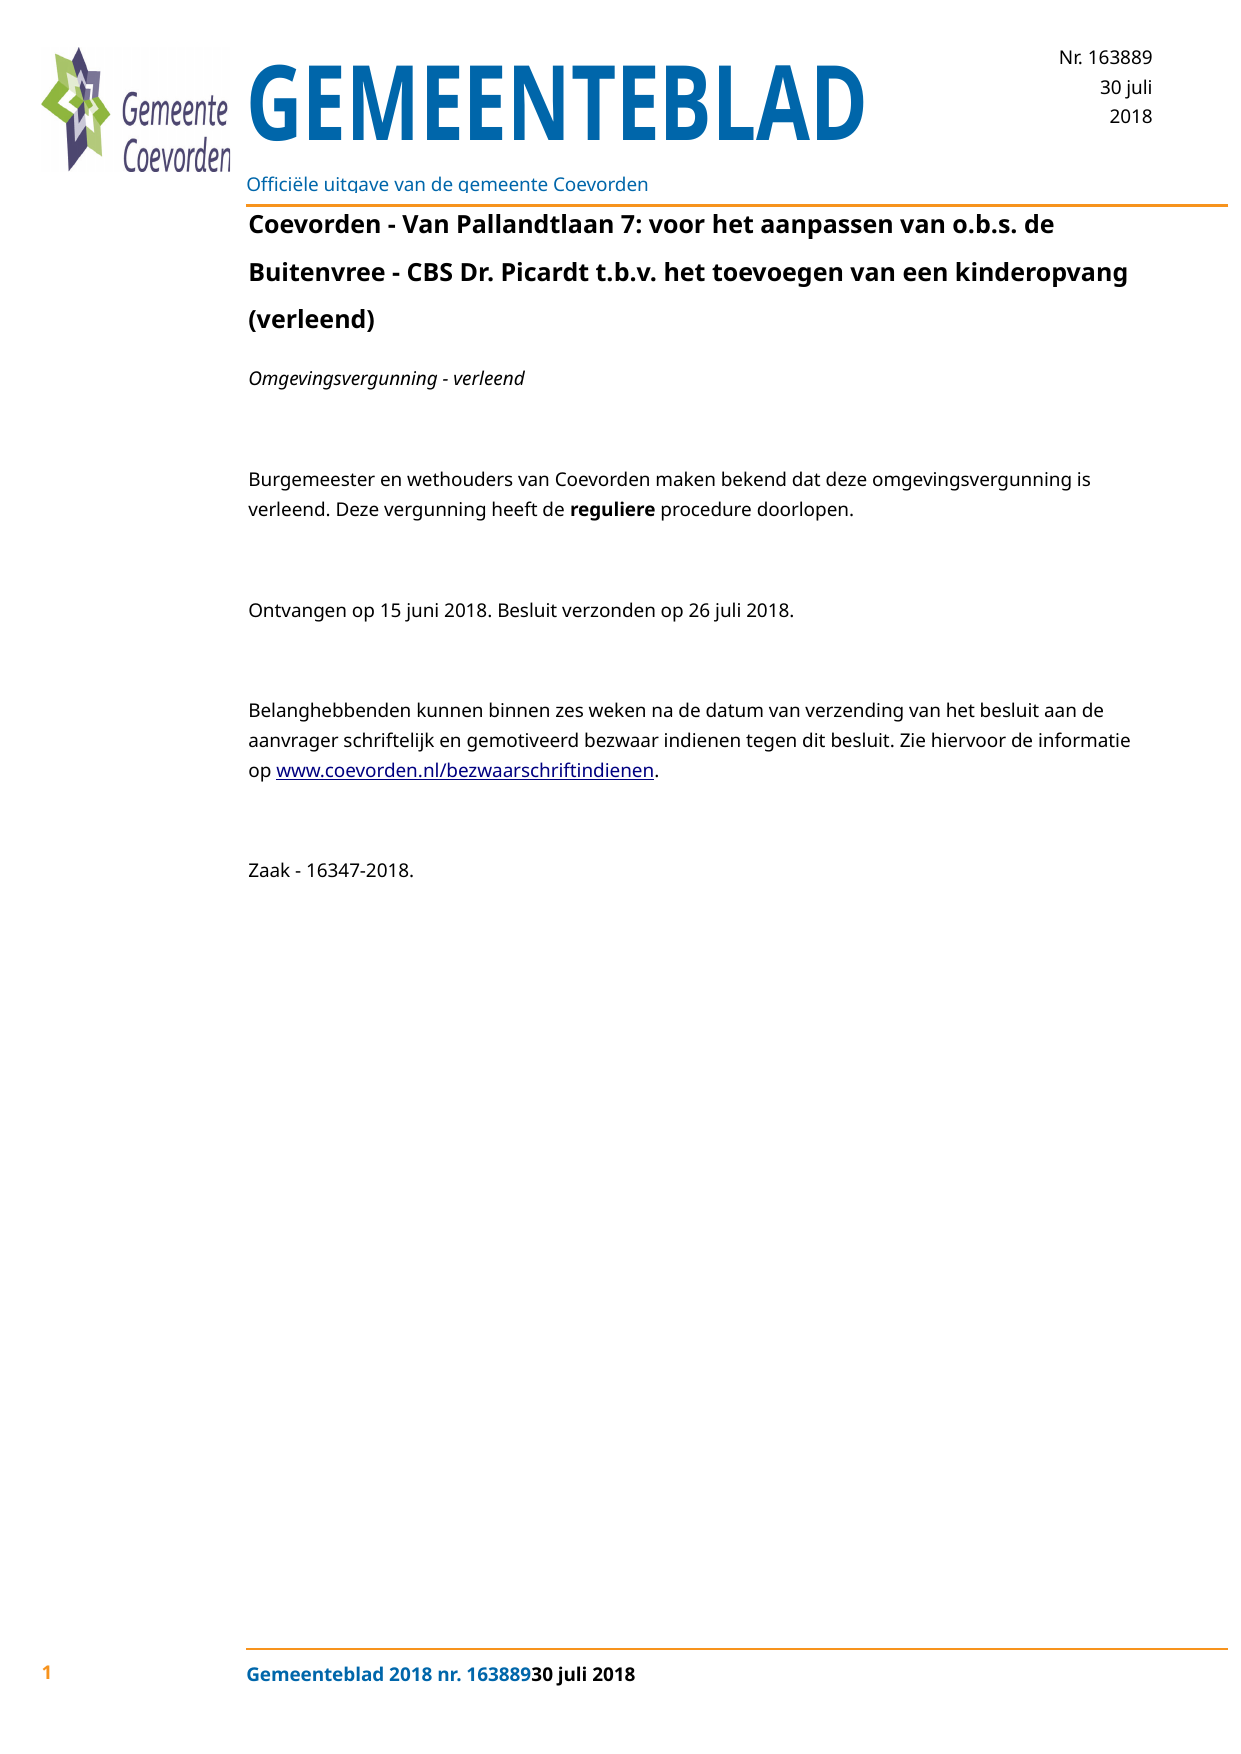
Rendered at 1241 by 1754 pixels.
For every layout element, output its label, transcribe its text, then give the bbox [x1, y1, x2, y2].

text Ontvangen op 15 juni 2018. Besluit verzonden op 26 juli 2018. [248, 597, 1152, 622]
text Zaak - 16347-2018. [248, 858, 1152, 883]
text Belanghebbenden kunnen binnen zes weken na de datum van verzending van het besluit aan de aanvrager schriftelijk en gemotiveerd bezwaar indienen tegen dit besluit. Zie hiervoor de informatie op www.coevorden.nl/bezwaarschriftindienen. [248, 698, 1152, 782]
text Coevorden - Van Pallandtlaan 7: voor het aanpassen van o.b.s. de Buitenvree - CBS Dr. Picardt t.b.v. het toevoegen van een kinderopvang (verleend) [248, 207, 1152, 336]
text Burgemeester en wethouders van Coevorden maken bekend dat deze omgevingsvergunning is verleend. Deze vergunning heeft de reguliere procedure doorlopen. [248, 466, 1152, 522]
picture [41, 47, 231, 172]
text Omgevingsvergunning - verleend [248, 366, 1152, 391]
